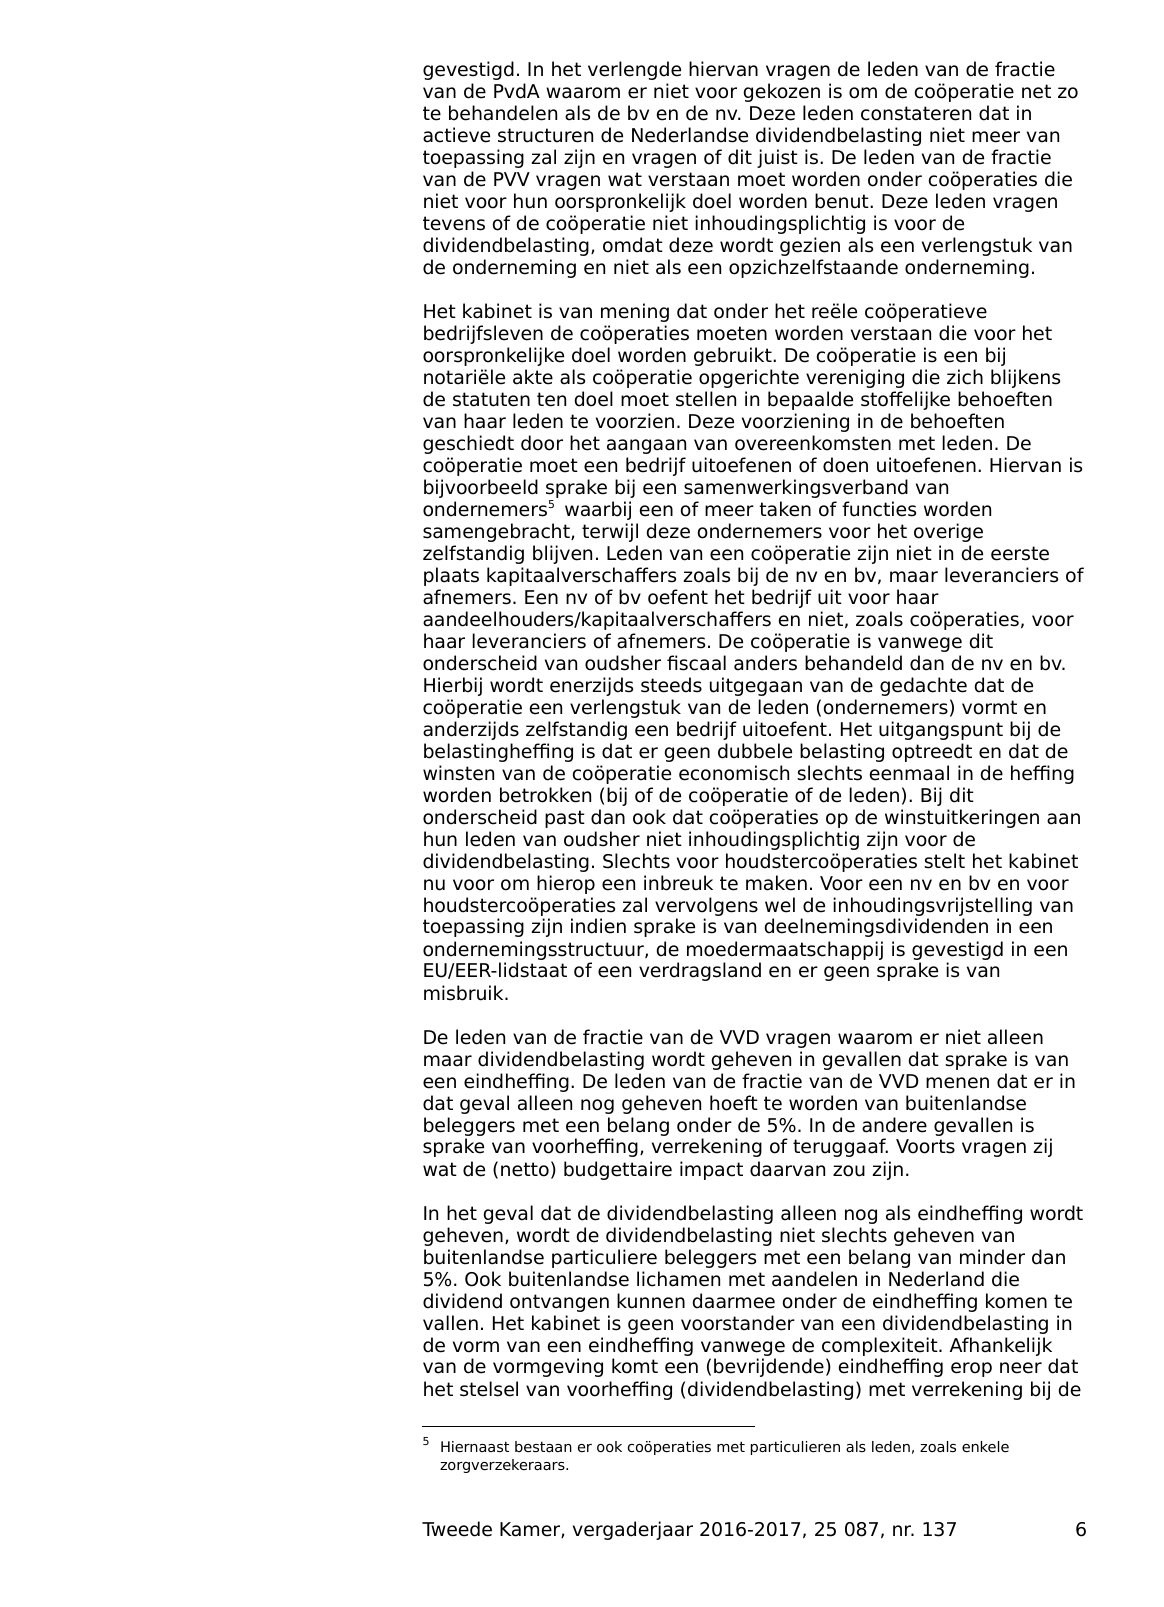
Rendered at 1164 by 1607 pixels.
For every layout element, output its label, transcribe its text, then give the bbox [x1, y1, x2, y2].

text De leden van de fractie van de VVD vragen waarom er niet alleen maar dividendbelasting wordt geheven in gevallen dat sprake is van een eindheffing. De leden van de fractie van de VVD menen dat er in dat geval alleen nog geheven hoeft te worden van buitenlandse beleggers met een belang onder de 5%. In de andere gevallen is sprake van voorheffing, verrekening of teruggaaf. Voorts vragen zij wat de (netto) budgettaire impact daarvan zou zijn. [422, 1027, 1087, 1180]
text gevestigd. In het verlengde hiervan vragen de leden van de fractie van de PvdA waarom er niet voor gekozen is om de coöperatie net zo te behandelen als de bv en de nv. Deze leden constateren dat in actieve structuren de Nederlandse dividendbelasting niet meer van toepassing zal zijn en vragen of dit juist is. De leden van de fractie van de PVV vragen wat verstaan moet worden onder coöperaties die niet voor hun oorspronkelijk doel worden benut. Deze leden vragen tevens of de coöperatie niet inhoudingsplichtig is voor de dividendbelasting, omdat deze wordt gezien als een verlengstuk van de onderneming en niet als een opzichzelfstaande onderneming. [422, 59, 1087, 279]
text Hiernaast bestaan er ook coöperaties met particulieren als leden, zoals enkele zorgverzekeraars. [422, 1435, 1087, 1474]
text Het kabinet is van mening dat onder het reële coöperatieve bedrijfsleven de coöperaties moeten worden verstaan die voor het oorspronkelijke doel worden gebruikt. De coöperatie is een bij notariële akte als coöperatie opgerichte vereniging die zich blijkens de statuten ten doel moet stellen in bepaalde stoffelijke behoeften van haar leden te voorzien. Deze voorziening in de behoeften geschiedt door het aangaan van overeenkomsten met leden. De coöperatie moet een bedrijf uitoefenen of doen uitoefenen. Hiervan is bijvoorbeeld sprake bij een samenwerkingsverband van ondernemers waarbij een of meer taken of functies worden samengebracht, terwijl deze ondernemers voor het overige zelfstandig blijven. Leden van een coöperatie zijn niet in de eerste plaats kapitaalverschaffers zoals bij de nv en bv, maar leveranciers of afnemers. Een nv of bv oefent het bedrijf uit voor haar aandeelhouders/kapitaalverschaffers en niet, zoals coöperaties, voor haar leveranciers of afnemers. De coöperatie is vanwege dit onderscheid van oudsher fiscaal anders behandeld dan de nv en bv. Hierbij wordt enerzijds steeds uitgegaan van de gedachte dat de coöperatie een verlengstuk van de leden (ondernemers) vormt en anderzijds zelfstandig een bedrijf uitoefent. Het uitgangspunt bij de belastingheffing is dat er geen dubbele belasting optreedt en dat de winsten van de coöperatie economisch slechts eenmaal in de heffing worden betrokken (bij of de coöperatie of de leden). Bij dit onderscheid past dan ook dat coöperaties op de winstuitkeringen aan hun leden van oudsher niet inhoudingsplichtig zijn voor de dividendbelasting. Slechts voor houdstercoöperaties stelt het kabinet nu voor om hierop een inbreuk te maken. Voor een nv en bv en voor houdstercoöperaties zal vervolgens wel de inhoudingsvrijstelling van toepassing zijn indien sprake is van deelnemingsdividenden in een ondernemingsstructuur, de moedermaatschappij is gevestigd in een EU/EER-lidstaat of een verdragsland en er geen sprake is van misbruik. [422, 301, 1087, 1004]
text In het geval dat de dividendbelasting alleen nog als eindheffing wordt geheven, wordt de dividendbelasting niet slechts geheven van buitenlandse particuliere beleggers met een belang van minder dan 5%. Ook buitenlandse lichamen met aandelen in Nederland die dividend ontvangen kunnen daarmee onder de eindheffing komen te vallen. Het kabinet is geen voorstander van een dividendbelasting in de vorm van een eindheffing vanwege de complexiteit. Afhankelijk van de vormgeving komt een (bevrijdende) eindheffing erop neer dat het stelsel van voorheffing (dividendbelasting) met verrekening bij de [422, 1203, 1087, 1400]
